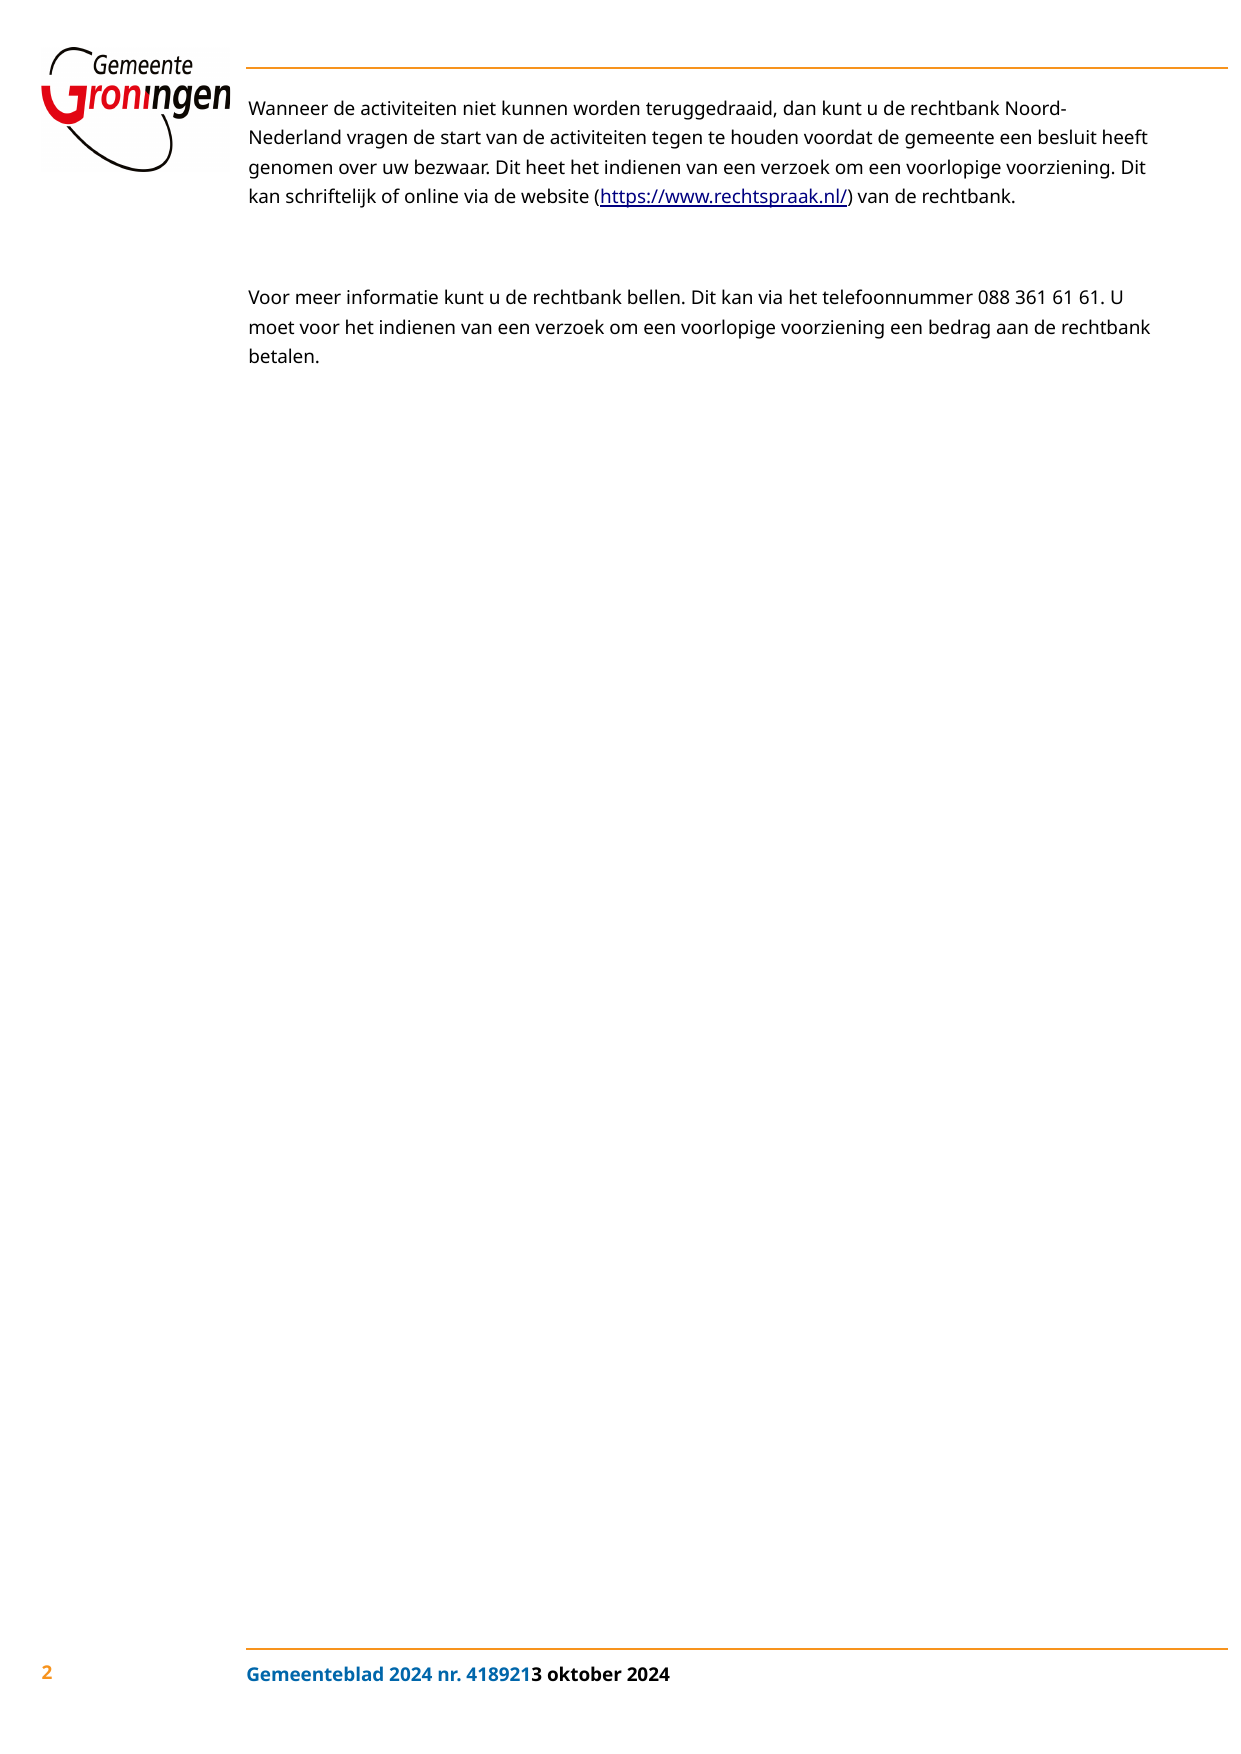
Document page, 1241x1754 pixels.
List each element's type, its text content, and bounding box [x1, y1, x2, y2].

text Wanneer de activiteiten niet kunnen worden teruggedraaid, dan kunt u de rechtbank Noord-Nederland vragen de start van de activiteiten tegen te houden voordat de gemeente een besluit heeft genomen over uw bezwaar. Dit heet het indienen van een verzoek om een voorlopige voorziening. Dit kan schriftelijk of online via de website (https://www.rechtspraak.nl/) van de rechtbank. [248, 95, 1152, 209]
text Voor meer informatie kunt u de rechtbank bellen. Dit kan via het telefoonnummer 088 361 61 61. U moet voor het indienen van een verzoek om een voorlopige voorziening een bedrag aan de rechtbank betalen. [248, 284, 1152, 369]
picture [41, 47, 231, 172]
